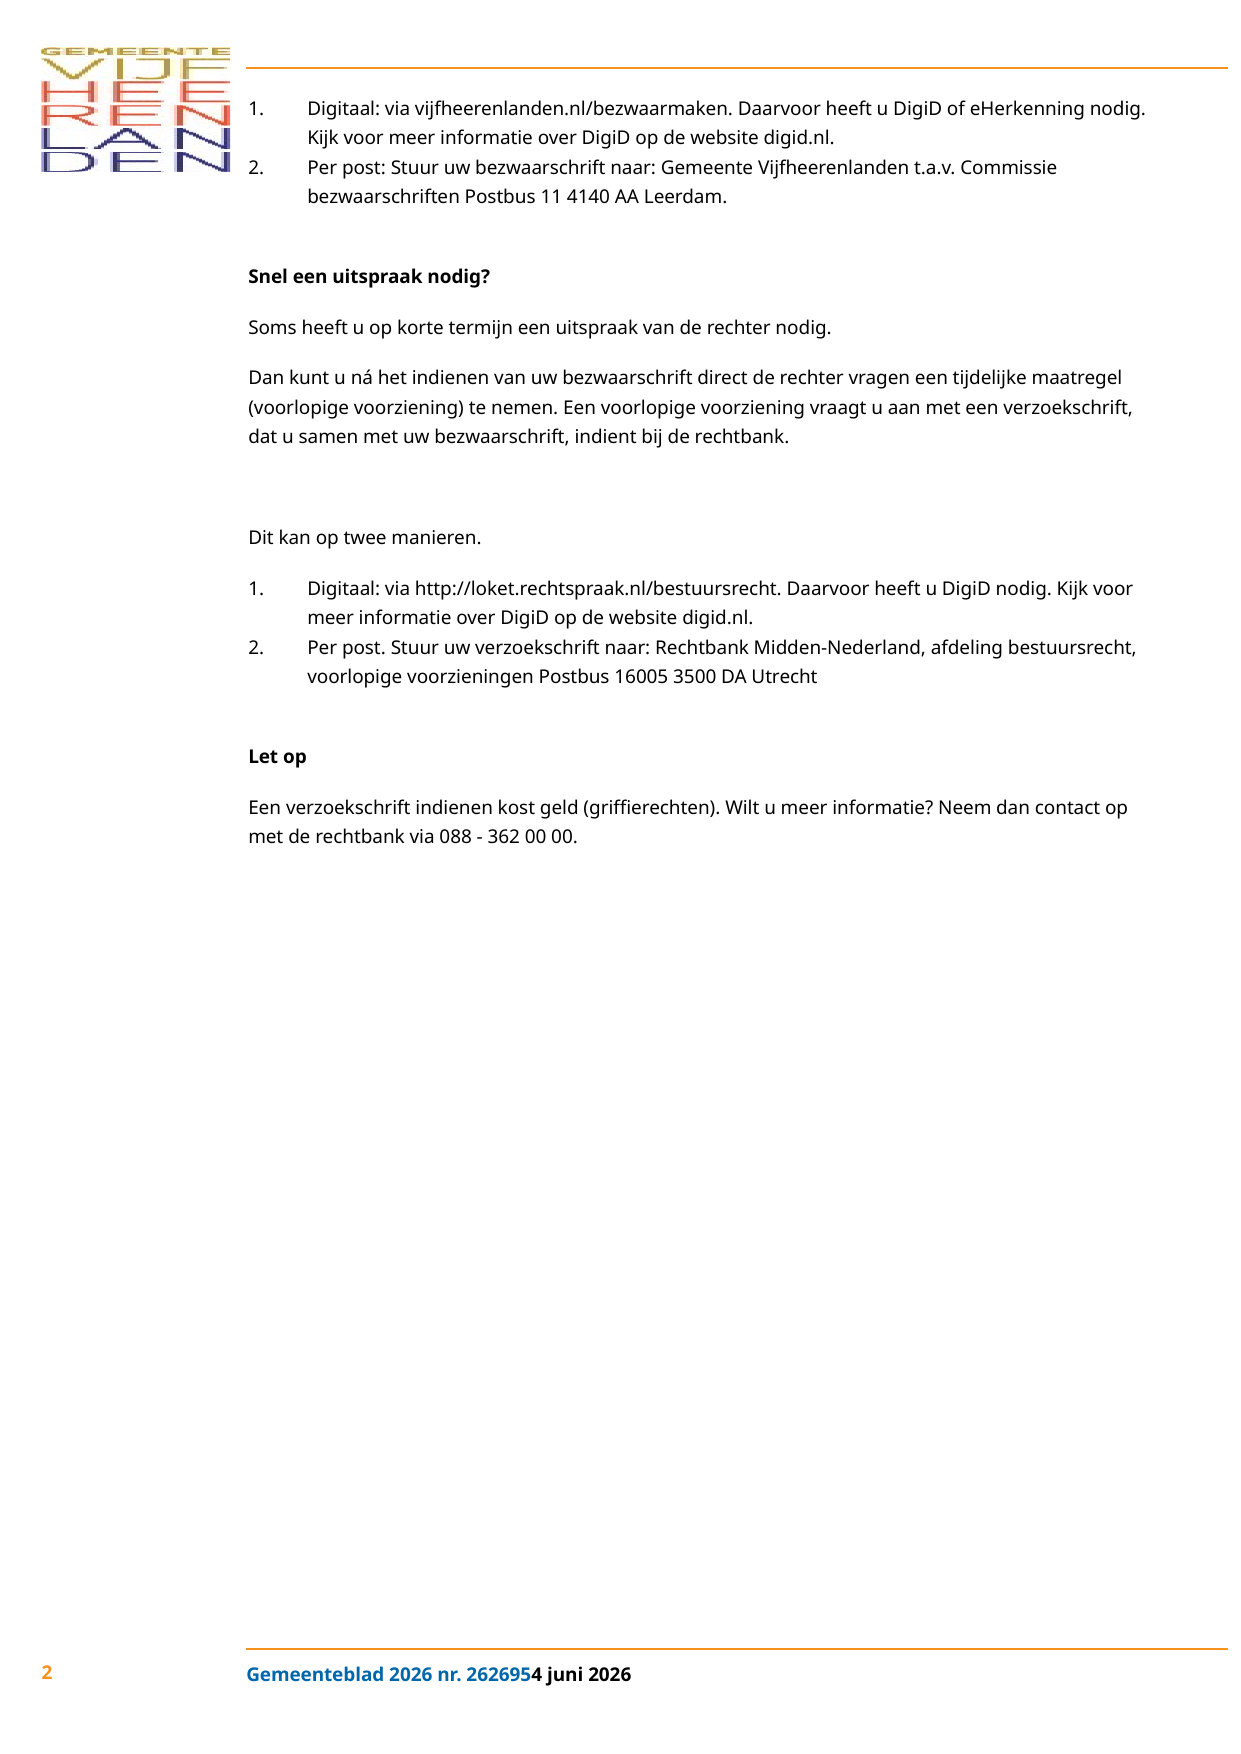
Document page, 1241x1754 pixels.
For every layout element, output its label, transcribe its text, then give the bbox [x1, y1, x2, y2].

list Per post: Stuur uw bezwaarschrift naar: Gemeente Vijfheerenlanden t.a.v. Commissie bezwaarschriften Postbus 11 4140 AA Leerdam. [248, 154, 1152, 209]
text Dan kunt u ná het indienen van uw bezwaarschrift direct de rechter vragen een tijdelijke maatregel (voorlopige voorziening) te nemen. Een voorlopige voorziening vraagt u aan met een verzoekschrift, dat u samen met uw bezwaarschrift, indient bij de rechtbank. [248, 364, 1152, 449]
list Digitaal: via vijfheerenlanden.nl/bezwaarmaken. Daarvoor heeft u DigiD of eHerkenning nodig. Kijk voor meer informatie over DigiD op de website digid.nl. [248, 95, 1152, 150]
text Een verzoekschrift indienen kost geld (griffierechten). Wilt u meer informatie? Neem dan contact op met de rechtbank via 088 - 362 00 00. [248, 794, 1152, 849]
list Digitaal: via http://loket.rechtspraak.nl/bestuursrecht. Daarvoor heeft u DigiD nodig. Kijk voor meer informatie over DigiD op de website digid.nl. [248, 575, 1152, 630]
text Let op [248, 743, 1152, 769]
text Snel een uitspraak nodig? [248, 263, 1152, 289]
text Soms heeft u op korte termijn een uitspraak van de rechter nodig. [248, 314, 1152, 340]
text Dit kan op twee manieren. [248, 524, 1152, 550]
picture [41, 47, 231, 172]
list Per post. Stuur uw verzoekschrift naar: Rechtbank Midden-Nederland, afdeling bestuursrecht, voorlopige voorzieningen Postbus 16005 3500 DA Utrecht [248, 634, 1152, 689]
